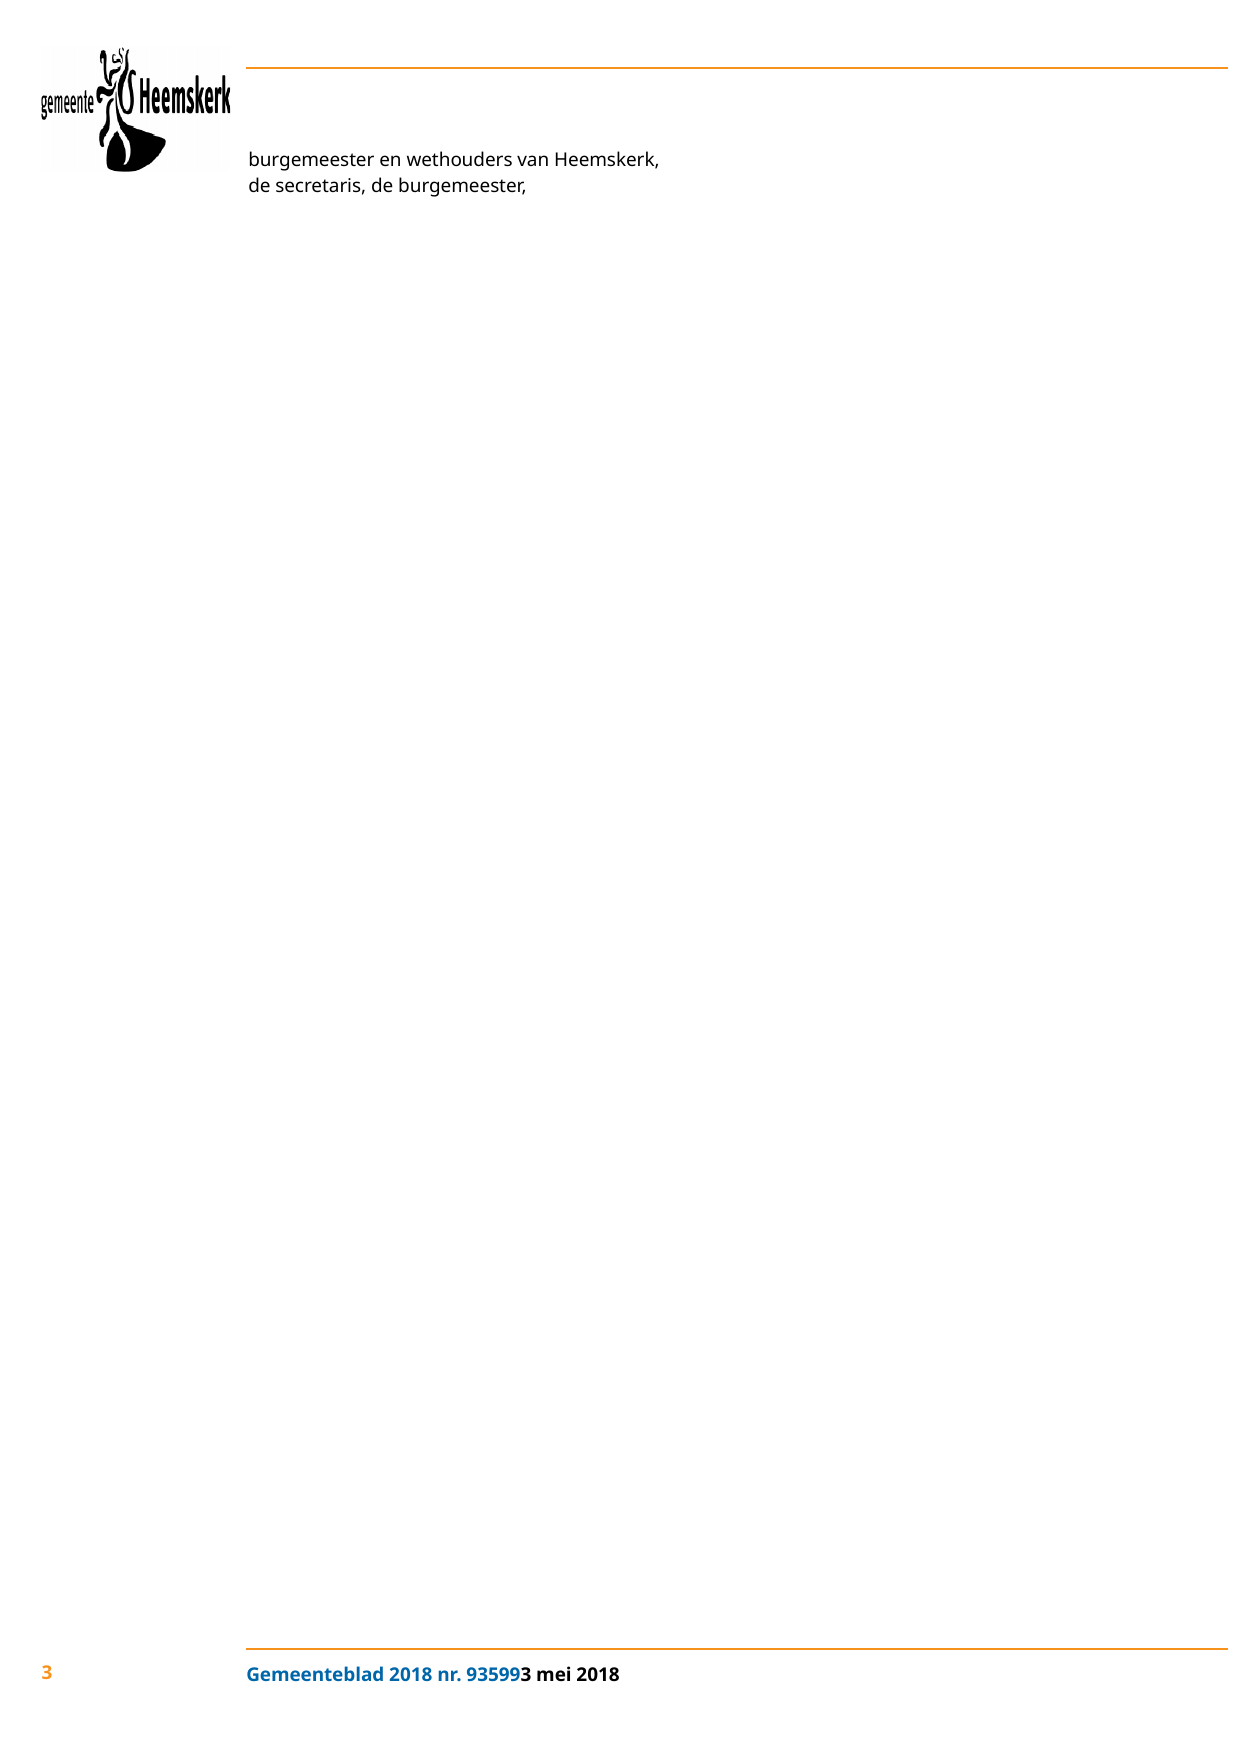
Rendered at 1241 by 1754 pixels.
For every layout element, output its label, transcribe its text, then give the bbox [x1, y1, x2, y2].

picture [41, 47, 231, 172]
text burgemeester en wethouders van Heemskerk, [248, 146, 1152, 172]
text de secretaris, de burgemeester, [248, 172, 1152, 198]
